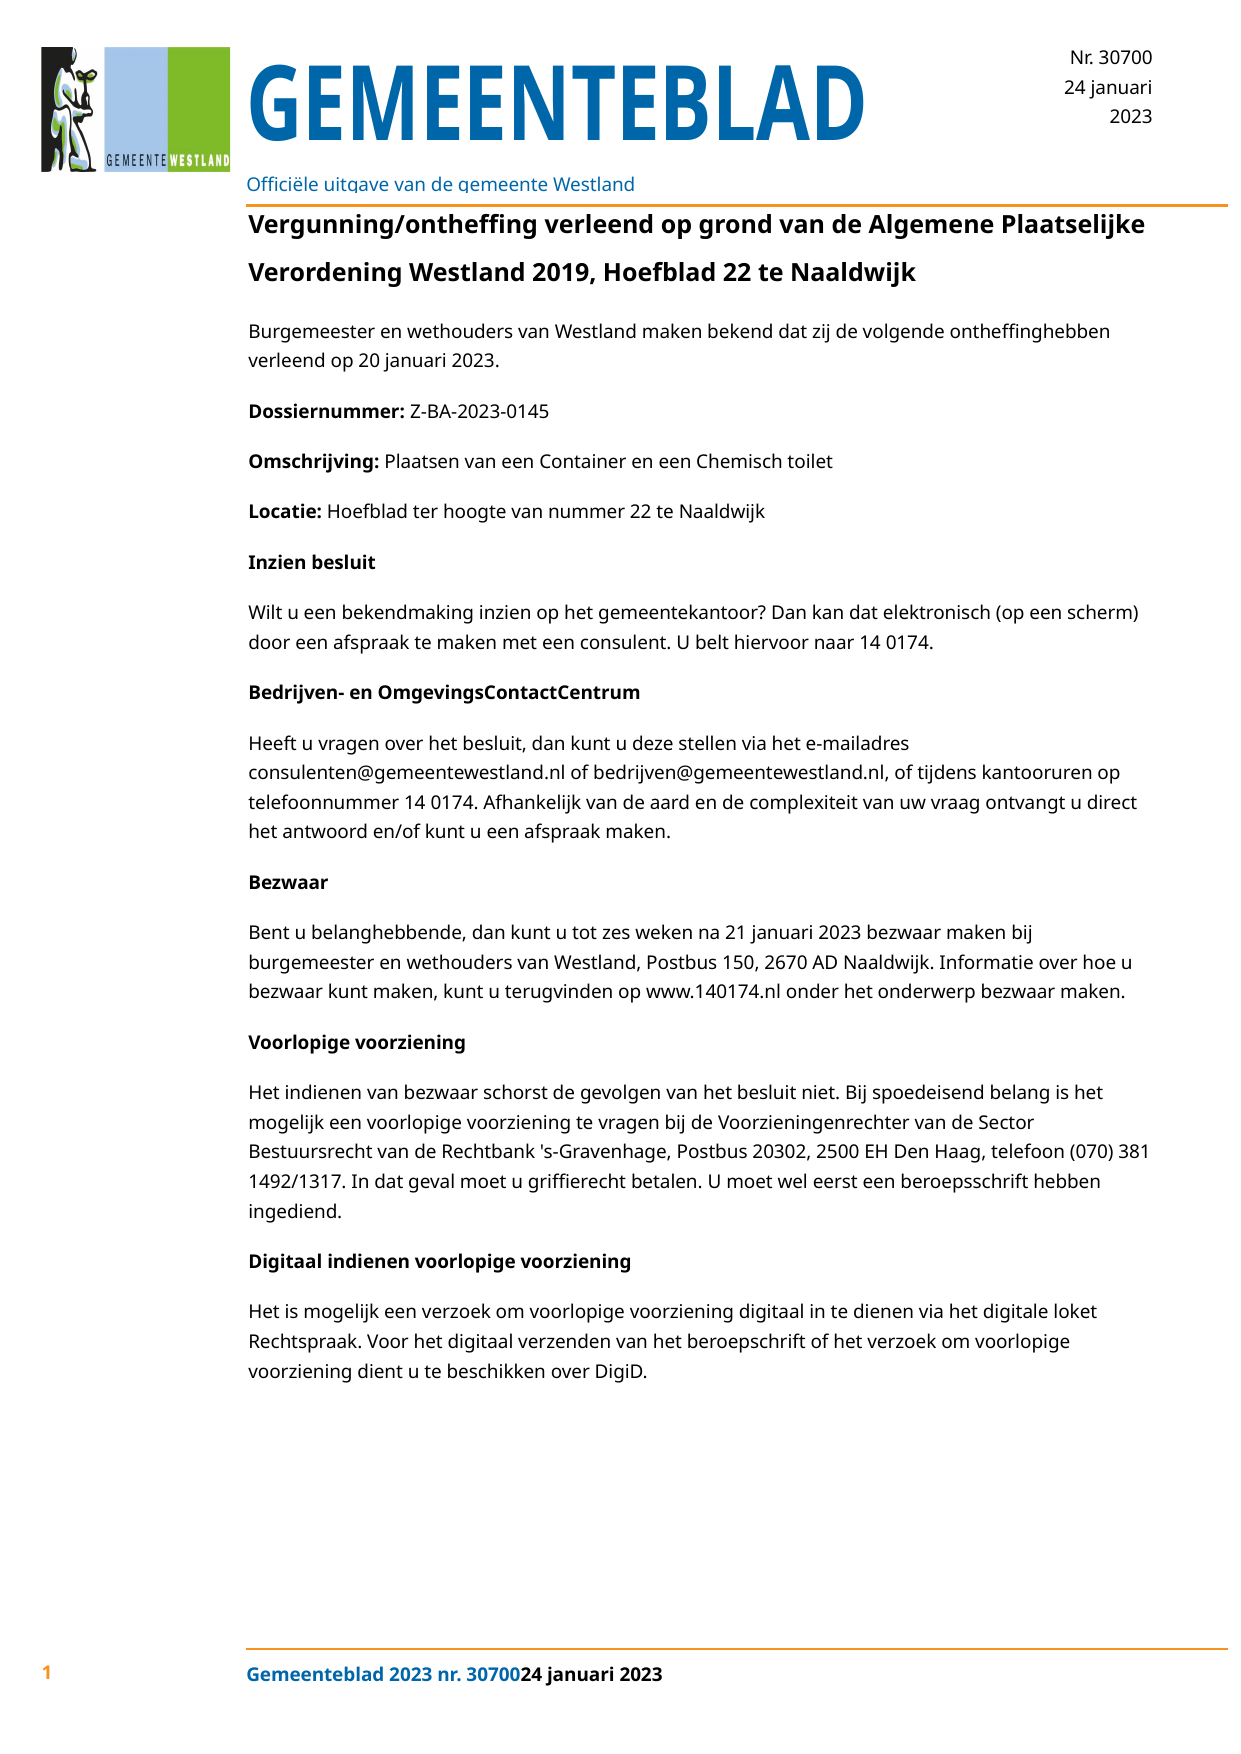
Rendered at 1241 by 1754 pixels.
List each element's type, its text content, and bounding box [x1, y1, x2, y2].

text Bent u belanghebbende, dan kunt u tot zes weken na 21 januari 2023 bezwaar maken bij burgemeester en wethouders van Westland, Postbus 150, 2670 AD Naaldwijk. Informatie over hoe u bezwaar kunt maken, kunt u terugvinden op www.140174.nl onder het onderwerp bezwaar maken. [248, 919, 1152, 1004]
text Het indienen van bezwaar schorst de gevolgen van het besluit niet. Bij spoedeisend belang is het mogelijk een voorlopige voorziening te vragen bij de Voorzieningenrechter van de Sector Bestuursrecht van de Rechtbank 's-Gravenhage, Postbus 20302, 2500 EH Den Haag, telefoon (070) 381 1492/1317. In dat geval moet u griffierecht betalen. U moet wel eerst een beroepsschrift hebben ingediend. [248, 1079, 1152, 1224]
text Burgemeester en wethouders van Westland maken bekend dat zij de volgende ontheffinghebben verleend op 20 januari 2023. [248, 318, 1152, 373]
text Omschrijving: Plaatsen van een Container en een Chemisch toilet [248, 448, 1152, 474]
text Dossiernummer: Z-BA-2023-0145 [248, 398, 1152, 424]
text Inzien besluit [248, 549, 1152, 575]
text Het is mogelijk een verzoek om voorlopige voorziening digitaal in te dienen via het digitale loket Rechtspraak. Voor het digitaal verzenden van het beroepschrift of het verzoek om voorlopige voorziening dient u te beschikken over DigiD. [248, 1299, 1152, 1384]
text Digitaal indienen voorlopige voorziening [248, 1248, 1152, 1274]
text Locatie: Hoefblad ter hoogte van nummer 22 te Naaldwijk [248, 499, 1152, 524]
text Heeft u vragen over het besluit, dan kunt u deze stellen via het e-mailadres consulenten@gemeentewestland.nl of bedrijven@gemeentewestland.nl, of tijdens kantooruren op telefoonnummer 14 0174. Afhankelijk van de aard en de complexiteit van uw vraag ontvangt u direct het antwoord en/of kunt u een afspraak maken. [248, 730, 1152, 844]
picture [41, 47, 231, 172]
text Voorlopige voorziening [248, 1029, 1152, 1055]
text Bezwaar [248, 869, 1152, 895]
text Bedrijven- en OmgevingsContactCentrum [248, 679, 1152, 705]
text Vergunning/ontheffing verleend op grond van de Algemene Plaatselijke Verordening Westland 2019, Hoefblad 22 te Naaldwijk [248, 207, 1152, 288]
text Wilt u een bekendmaking inzien op het gemeentekantoor? Dan kan dat elektronisch (op een scherm) door een afspraak te maken met een consulent. U belt hiervoor naar 14 0174. [248, 599, 1152, 655]
